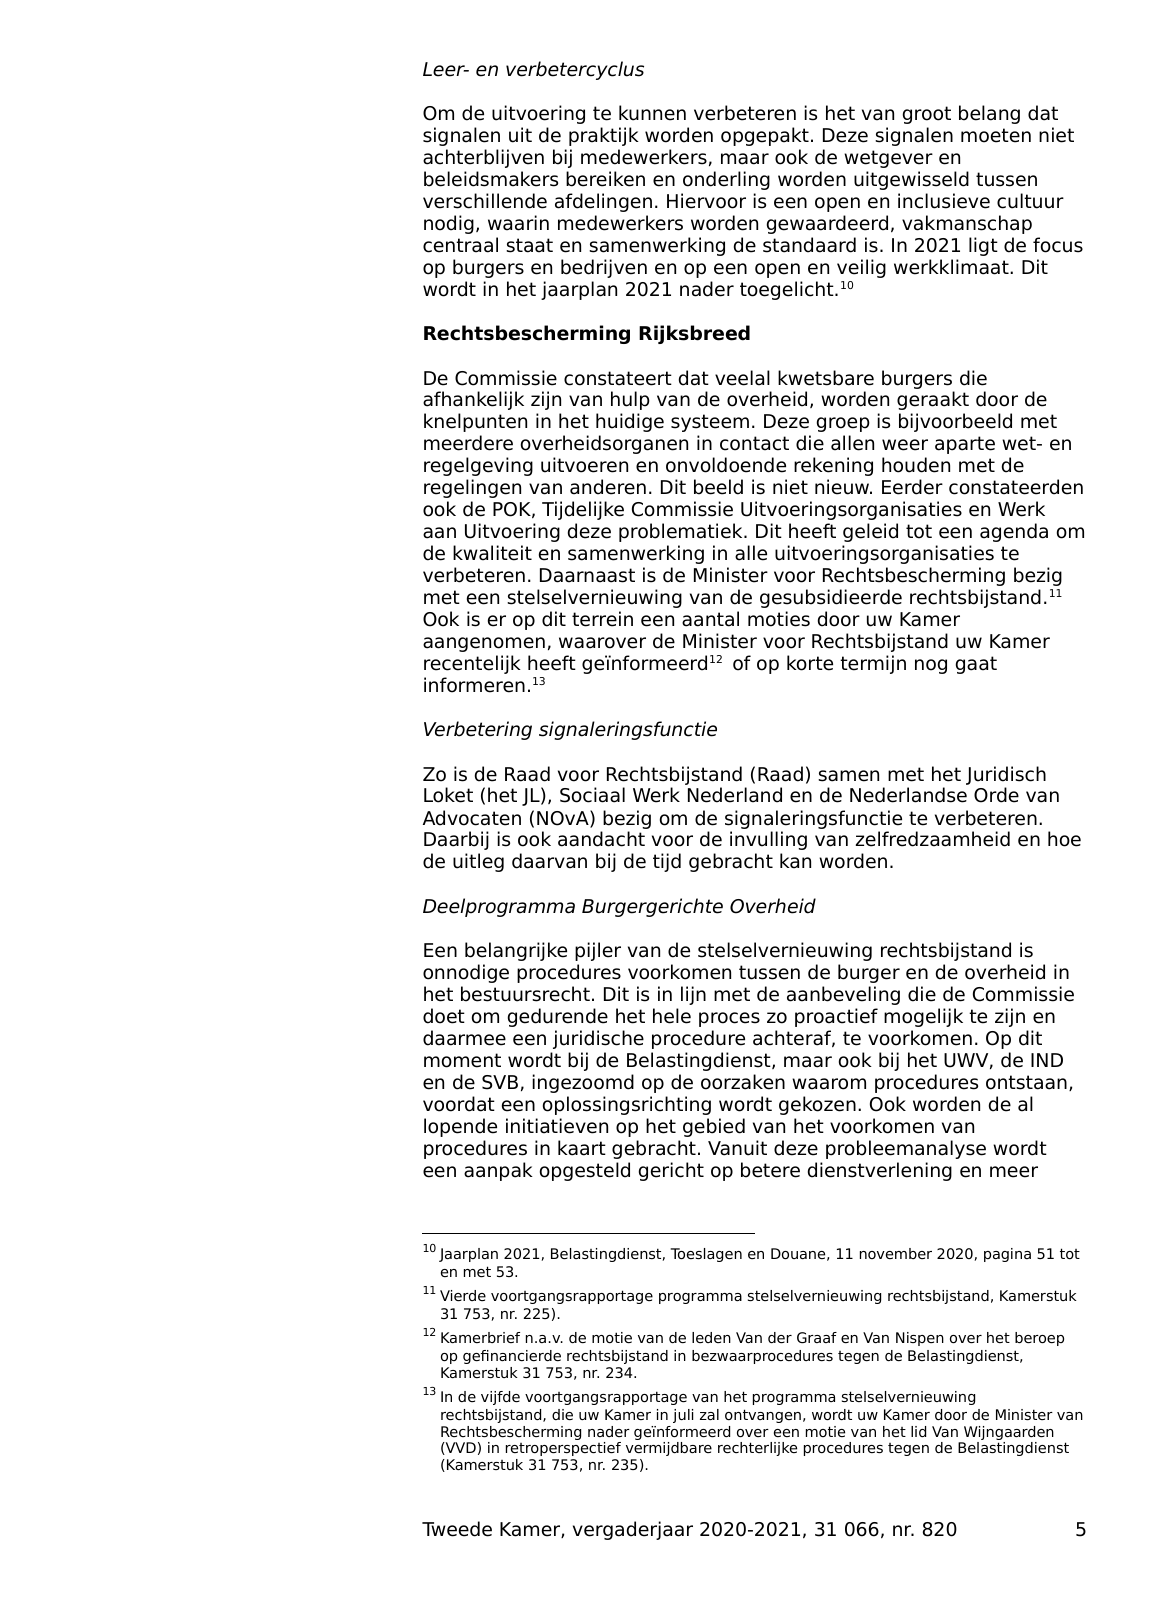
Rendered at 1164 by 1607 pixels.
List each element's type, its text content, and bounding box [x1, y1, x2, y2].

text Een belangrijke pijler van de stelselvernieuwing rechtsbijstand is onnodige procedures voorkomen tussen de burger en de overheid in het bestuursrecht. Dit is in lijn met de aanbeveling die de Commissie doet om gedurende het hele proces zo proactief mogelijk te zijn en daarmee een juridische procedure achteraf, te voorkomen. Op dit moment wordt bij de Belastingdienst, maar ook bij het UWV, de IND en de SVB, ingezoomd op de oorzaken waarom procedures ontstaan, voordat een oplossingsrichting wordt gekozen. Ook worden de al lopende initiatieven op het gebied van het voorkomen van procedures in kaart gebracht. Vanuit deze probleemanalyse wordt een aanpak opgesteld gericht op betere dienstverlening en meer [422, 940, 1087, 1181]
text Vierde voortgangsrapportage programma stelselvernieuwing rechtsbijstand, Kamerstuk 31 753, nr. 225). [422, 1284, 1087, 1323]
text Kamerbrief n.a.v. de motie van de leden Van der Graaf en Van Nispen over het beroep op gefinancierde rechtsbijstand in bezwaarprocedures tegen de Belastingdienst, Kamerstuk 31 753, nr. 234. [422, 1326, 1087, 1382]
text In de vijfde voortgangsrapportage van het programma stelselvernieuwing rechtsbijstand, die uw Kamer in juli zal ontvangen, wordt uw Kamer door de Minister van Rechtsbescherming nader geïnformeerd over een motie van het lid Van Wijngaarden (VVD) in retroperspectief vermijdbare rechterlijke procedures tegen de Belastingdienst (Kamerstuk 31 753, nr. 235). [422, 1385, 1087, 1474]
text Om de uitvoering te kunnen verbeteren is het van groot belang dat signalen uit de praktijk worden opgepakt. Deze signalen moeten niet achterblijven bij medewerkers, maar ook de wetgever en beleidsmakers bereiken en onderling worden uitgewisseld tussen verschillende afdelingen. Hiervoor is een open en inclusieve cultuur nodig, waarin medewerkers worden gewaardeerd, vakmanschap centraal staat en samenwerking de standaard is. In 2021 ligt de focus op burgers en bedrijven en op een open en veilig werkklimaat. Dit wordt in het jaarplan 2021 nader toegelicht. [422, 103, 1087, 301]
text Zo is de Raad voor Rechtsbijstand (Raad) samen met het Juridisch Loket (het JL), Sociaal Werk Nederland en de Nederlandse Orde van Advocaten (NOvA) bezig om de signaleringsfunctie te verbeteren. Daarbij is ook aandacht voor de invulling van zelfredzaamheid en hoe de uitleg daarvan bij de tijd gebracht kan worden. [422, 763, 1087, 873]
text De Commissie constateert dat veelal kwetsbare burgers die afhankelijk zijn van hulp van de overheid, worden geraakt door de knelpunten in het huidige systeem. Deze groep is bijvoorbeeld met meerdere overheidsorganen in contact die allen weer aparte wet- en regelgeving uitvoeren en onvoldoende rekening houden met de regelingen van anderen. Dit beeld is niet nieuw. Eerder constateerden ook de POK, Tijdelijke Commissie Uitvoeringsorganisaties en Werk aan Uitvoering deze problematiek. Dit heeft geleid tot een agenda om de kwaliteit en samenwerking in alle uitvoeringsorganisaties te verbeteren. Daarnaast is de Minister voor Rechtsbescherming bezig met een stelselvernieuwing van de gesubsidieerde rechtsbijstand. Ook is er op dit terrein een aantal moties door uw Kamer aangenomen, waarover de Minister voor Rechtsbijstand uw Kamer recentelijk heeft geïnformeerd of op korte termijn nog gaat informeren. [422, 367, 1087, 697]
subtitle Leer- en verbetercyclus [422, 59, 1087, 81]
subtitle Deelprogramma Burgergerichte Overheid [422, 896, 1087, 917]
subtitle Verbetering signaleringsfunctie [422, 719, 1087, 741]
subtitle Rechtsbescherming Rijksbreed [422, 323, 1087, 345]
text Jaarplan 2021, Belastingdienst, Toeslagen en Douane, 11 november 2020, pagina 51 tot en met 53. [422, 1242, 1087, 1281]
